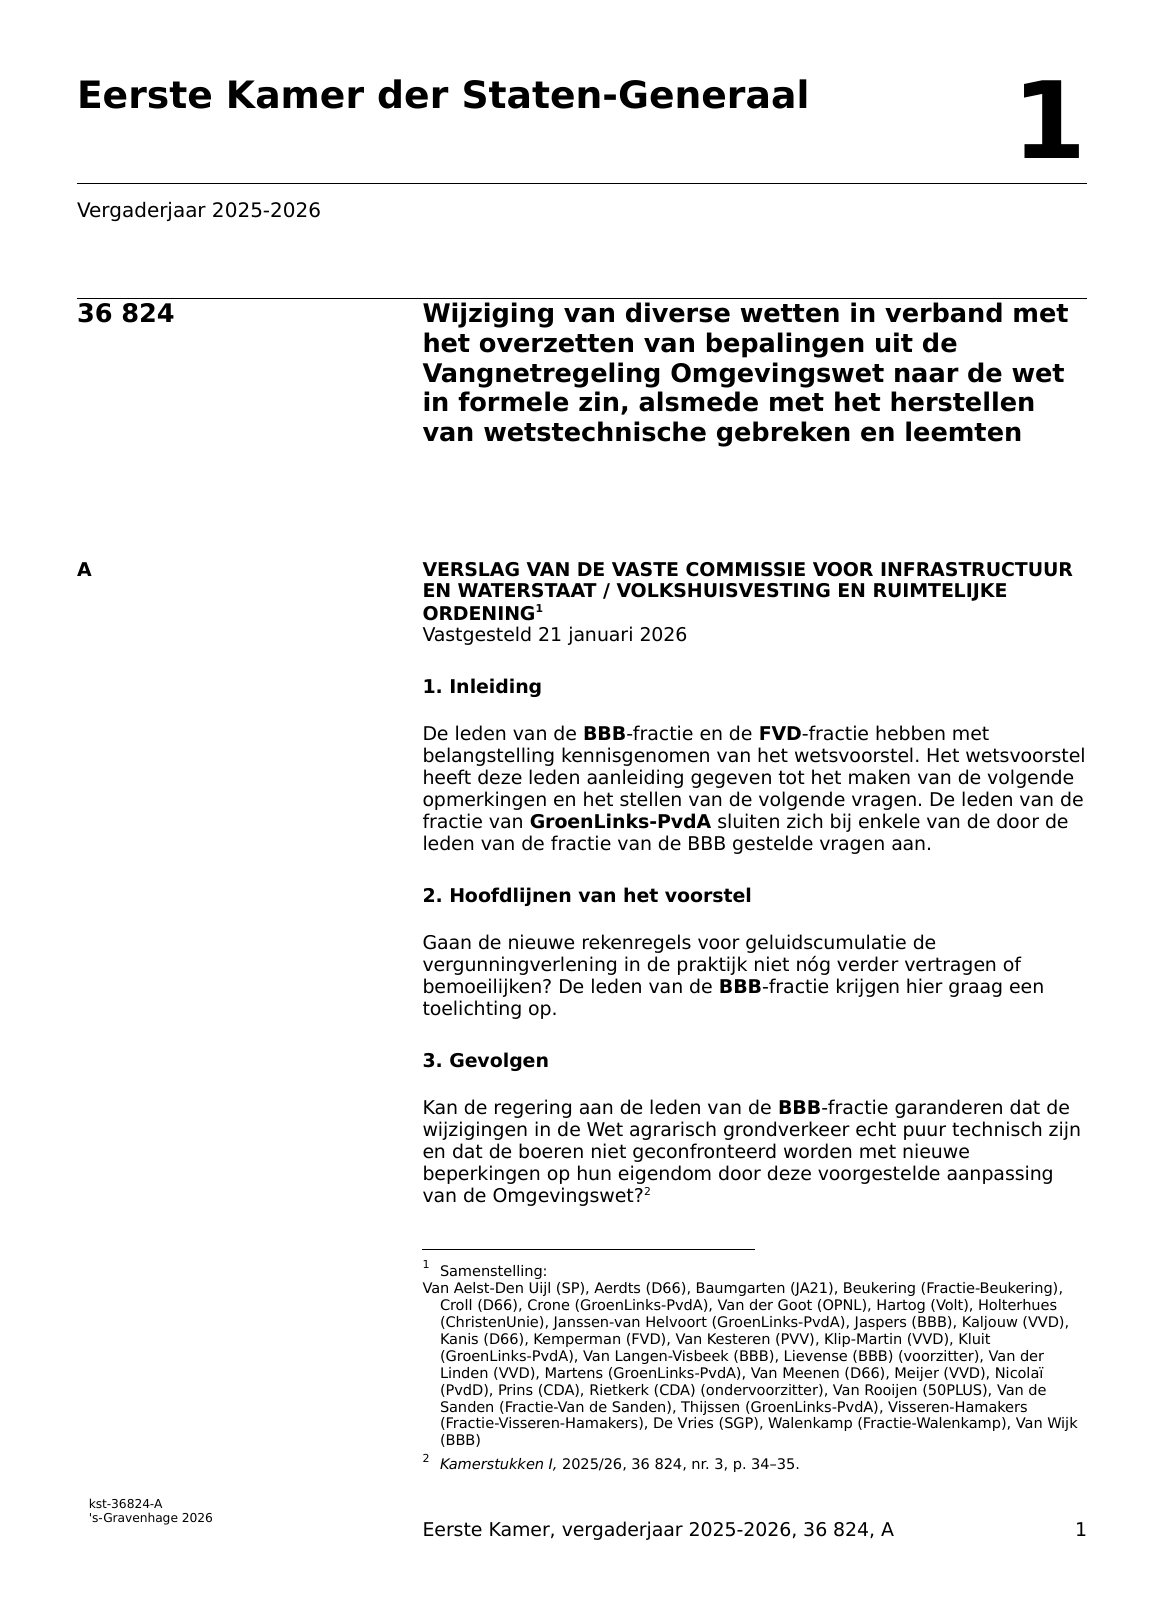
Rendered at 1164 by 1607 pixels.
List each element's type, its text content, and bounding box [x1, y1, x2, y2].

text kst-36824-A [88, 1497, 323, 1511]
subtitle A VERSLAG VAN DE VASTE COMMISSIE VOOR INFRASTRUCTUUR EN WATERSTAAT / VOLKSHUISVESTING EN RUIMTELIJKE ORDENING [77, 558, 1087, 624]
text De leden van de BBB-fractie en de FVD-fractie hebben met belangstelling kennisgenomen van het wetsvoorstel. Het wetsvoorstel heeft deze leden aanleiding gegeven tot het maken van de volgende opmerkingen en het stellen van de volgende vragen. De leden van de fractie van GroenLinks-PvdA sluiten zich bij enkele van de door de leden van de fractie van de BBB gestelde vragen aan. [422, 723, 1087, 855]
text Kamerstukken I, 2025/26, 36 824, nr. 3, p. 34–35. [422, 1452, 1087, 1474]
subtitle 1. Inleiding [422, 676, 1087, 698]
table_cell Vergaderjaar 2025-2026 [77, 184, 1087, 298]
text 's-Gravenhage 2026 [88, 1511, 323, 1525]
text Gaan de nieuwe rekenregels voor geluidscumulatie de vergunningverlening in de praktijk niet nóg verder vertragen of bemoeilijken? De leden van de BBB-fractie krijgen hier graag een toelichting op. [422, 932, 1087, 1020]
text Vastgesteld 21 januari 2026 [422, 624, 1087, 646]
table_header Eerste Kamer der Staten-Generaal [77, 59, 886, 183]
text Samenstelling: [422, 1258, 1087, 1281]
text Kan de regering aan de leden van de BBB-fractie garanderen dat de wijzigingen in de Wet agrarisch grondverkeer echt puur technisch zijn en dat de boeren niet geconfronteerd worden met nieuwe beperkingen op hun eigendom door deze voorgestelde aanpassing van de Omgevingswet? [422, 1097, 1087, 1207]
subtitle 2. Hoofdlijnen van het voorstel [422, 885, 1087, 907]
text Van Aelst-Den Uijl (SP), Aerdts (D66), Baumgarten (JA21), Beukering (Fractie-Beukering), Croll (D66), Crone (GroenLinks-PvdA), Van der Goot (OPNL), Hartog (Volt), Holterhues (ChristenUnie), Janssen-van Helvoort (GroenLinks-PvdA), Jaspers (BBB), Kaljouw (VVD), Kanis (D66), Kemperman (FVD), Van Kesteren (PVV), Klip-Martin (VVD), Kluit (GroenLinks-PvdA), Van Langen-Visbeek (BBB), Lievense (BBB) (voorzitter), Van der Linden (VVD), Martens (GroenLinks-PvdA), Van Meenen (D66), Meijer (VVD), Nicolaï (PvdD), Prins (CDA), Rietkerk (CDA) (ondervoorzitter), Van Rooijen (50PLUS), Van de Sanden (Fractie-Van de Sanden), Thijssen (GroenLinks-PvdA), Visseren-Hamakers (Fractie-Visseren-Hamakers), De Vries (SGP), Walenkamp (Fractie-Walenkamp), Van Wijk (BBB) [422, 1281, 1087, 1449]
subtitle 3. Gevolgen [422, 1050, 1087, 1072]
table_header 1 [886, 59, 1087, 183]
subtitle 36 824 Wijziging van diverse wetten in verband met het overzetten van bepalingen uit de Vangnetregeling Omgevingswet naar de wet in formele zin, alsmede met het herstellen van wetstechnische gebreken en leemten [77, 299, 1087, 447]
